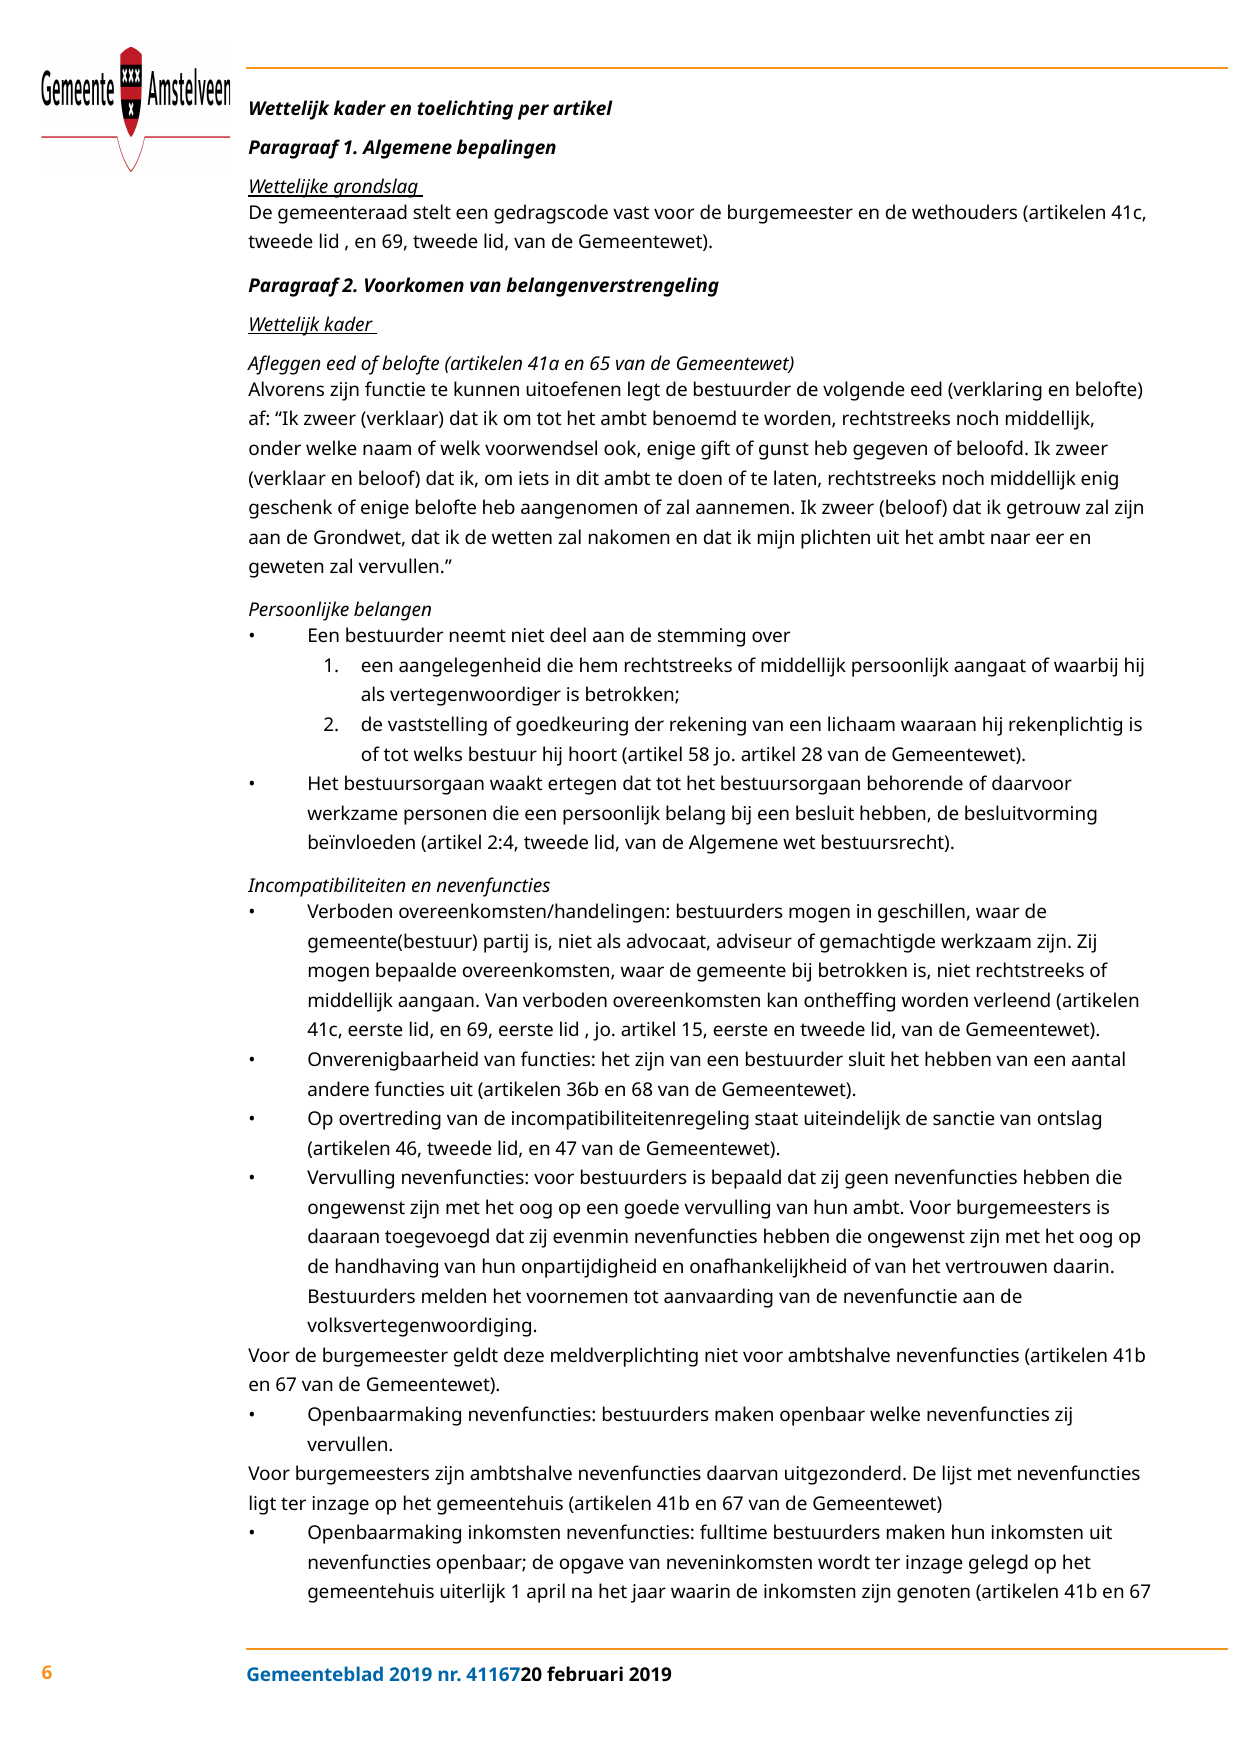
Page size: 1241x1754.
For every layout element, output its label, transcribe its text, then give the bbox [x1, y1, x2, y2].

text Wettelijke grondslag [248, 173, 1152, 199]
list Onverenigbaarheid van functies: het zijn van een bestuurder sluit het hebben van een aantal andere functies uit (artikelen 36b en 68 van de Gemeentewet). [248, 1046, 1152, 1102]
text Voor de burgemeester geldt deze meldverplichting niet voor ambtshalve nevenfuncties (artikelen 41b en 67 van de Gemeentewet). [248, 1342, 1152, 1397]
text Voor burgemeesters zijn ambtshalve nevenfuncties daarvan uitgezonderd. De lijst met nevenfuncties ligt ter inzage op het gemeentehuis (artikelen 41b en 67 van de Gemeentewet) [248, 1460, 1152, 1516]
list Het bestuursorgaan waakt ertegen dat tot het bestuursorgaan behorende of daarvoor werkzame personen die een persoonlijk belang bij een besluit hebben, de besluitvorming beïnvloeden (artikel 2:4, tweede lid, van de Algemene wet bestuursrecht). [248, 770, 1152, 855]
list een aangelegenheid die hem rechtstreeks of middellijk persoonlijk aangaat of waarbij hij als vertegenwoordiger is betrokken; [323, 652, 1152, 707]
list Openbaarmaking inkomsten nevenfuncties: fulltime bestuurders maken hun inkomsten uit nevenfuncties openbaar; de opgave van neveninkomsten wordt ter inzage gelegd op het gemeentehuis uiterlijk 1 april na het jaar waarin de inkomsten zijn genoten (artikelen 41b en 67 [248, 1519, 1152, 1604]
text Paragraaf 1. Algemene bepalingen [248, 134, 1152, 160]
list Vervulling nevenfuncties: voor bestuurders is bepaald dat zij geen nevenfuncties hebben die ongewenst zijn met het oog op een goede vervulling van hun ambt. Voor burgemeesters is daaraan toegevoegd dat zij evenmin nevenfuncties hebben die ongewenst zijn met het oog op de handhaving van hun onpartijdigheid en onafhankelijkheid of van het vertrouwen daarin. Bestuurders melden het voornemen tot aanvaarding van de nevenfunctie aan de volksvertegenwoordiging. [248, 1164, 1152, 1338]
text Alvorens zijn functie te kunnen uitoefenen legt de bestuurder de volgende eed (verklaring en belofte) af: “Ik zweer (verklaar) dat ik om tot het ambt benoemd te worden, rechtstreeks noch middellijk, onder welke naam of welk voorwendsel ook, enige gift of gunst heb gegeven of beloofd. Ik zweer (verklaar en beloof) dat ik, om iets in dit ambt te doen of te laten, rechtstreeks noch middellijk enig geschenk of enige belofte heb aangenomen of zal aannemen. Ik zweer (beloof) dat ik getrouw zal zijn aan de Grondwet, dat ik de wetten zal nakomen en dat ik mijn plichten uit het ambt naar eer en geweten zal vervullen.” [248, 376, 1152, 579]
text Afleggen eed of belofte (artikelen 41a en 65 van de Gemeentewet) [248, 350, 1152, 376]
text Wettelijk kader [248, 311, 1152, 337]
list Openbaarmaking nevenfuncties: bestuurders maken openbaar welke nevenfuncties zij vervullen. [248, 1401, 1152, 1457]
list Verboden overeenkomsten/handelingen: bestuurders mogen in geschillen, waar de gemeente(bestuur) partij is, niet als advocaat, adviseur of gemachtigde werkzaam zijn. Zij mogen bepaalde overeenkomsten, waar de gemeente bij betrokken is, niet rechtstreeks of middellijk aangaan. Van verboden overeenkomsten kan ontheffing worden verleend (artikelen 41c, eerste lid, en 69, eerste lid , jo. artikel 15, eerste en tweede lid, van de Gemeentewet). [248, 898, 1152, 1042]
text Wettelijk kader en toelichting per artikel [248, 95, 1152, 121]
list de vaststelling of goedkeuring der rekening van een lichaam waaraan hij rekenplichtig is of tot welks bestuur hij hoort (artikel 58 jo. artikel 28 van de Gemeentewet). [323, 711, 1152, 766]
picture [41, 47, 231, 172]
list Een bestuurder neemt niet deel aan de stemming over [248, 622, 1152, 648]
text Persoonlijke belangen [248, 597, 1152, 622]
text Paragraaf 2. Voorkomen van belangenverstrengeling [248, 272, 1152, 297]
text Incompatibiliteiten en nevenfuncties [248, 873, 1152, 898]
text De gemeenteraad stelt een gedragscode vast voor de burgemeester en de wethouders (artikelen 41c, tweede lid , en 69, tweede lid, van de Gemeentewet). [248, 199, 1152, 254]
list Op overtreding van de incompatibiliteitenregeling staat uiteindelijk de sanctie van ontslag (artikelen 46, tweede lid, en 47 van de Gemeentewet). [248, 1105, 1152, 1161]
